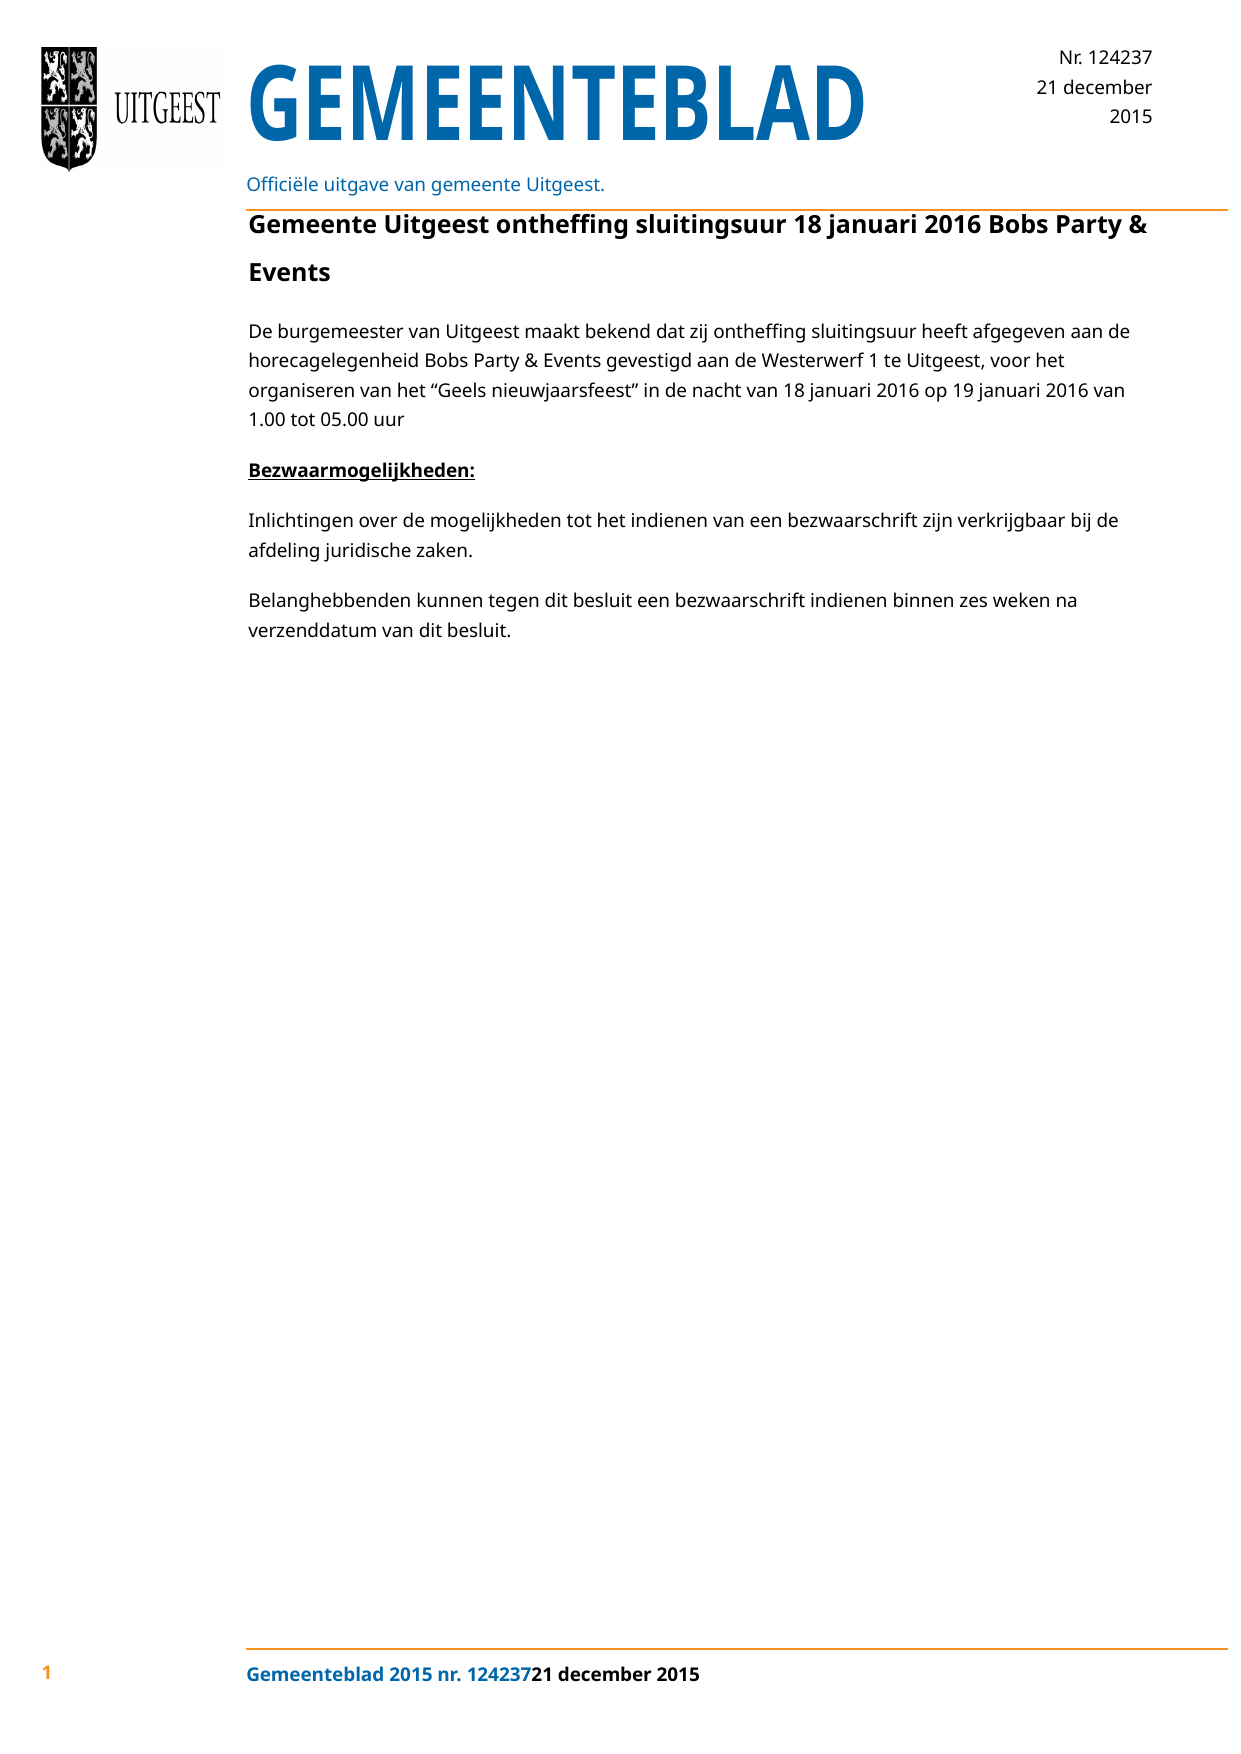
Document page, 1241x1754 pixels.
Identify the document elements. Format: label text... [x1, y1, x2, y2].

picture [41, 47, 231, 172]
text Inlichtingen over de mogelijkheden tot het indienen van een bezwaarschrift zijn verkrijgbaar bij de afdeling juridische zaken. [248, 507, 1152, 563]
text Gemeente Uitgeest ontheffing sluitingsuur 18 januari 2016 Bobs Party & Events [248, 211, 1152, 288]
text Belanghebbenden kunnen tegen dit besluit een bezwaarschrift indienen binnen zes weken na verzenddatum van dit besluit. [248, 587, 1152, 643]
text De burgemeester van Uitgeest maakt bekend dat zij ontheffing sluitingsuur heeft afgegeven aan de horecagelegenheid Bobs Party & Events gevestigd aan de Westerwerf 1 te Uitgeest, voor het organiseren van het “Geels nieuwjaarsfeest” in de nacht van 18 januari 2016 op 19 januari 2016 van 1.00 tot 05.00 uur [248, 318, 1152, 432]
text Bezwaarmogelijkheden: [248, 457, 1152, 483]
